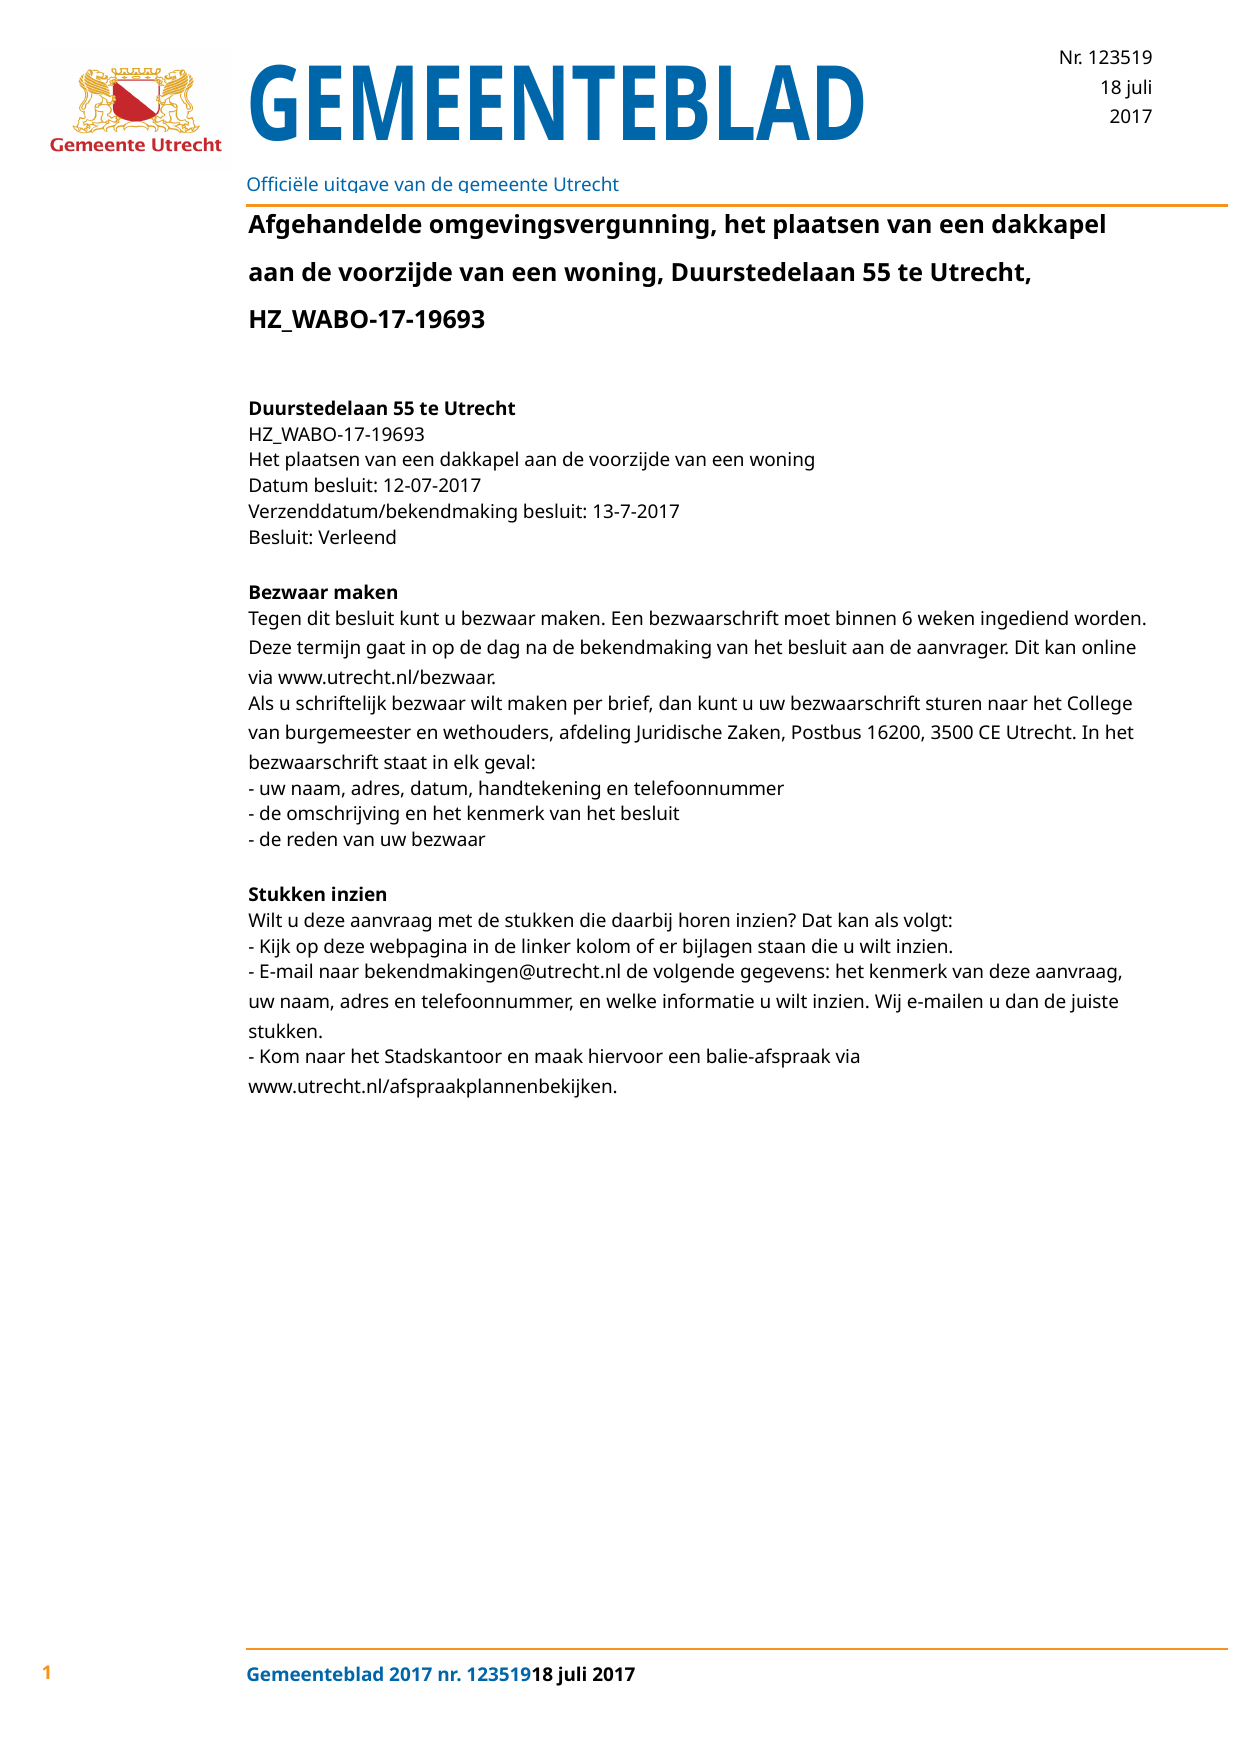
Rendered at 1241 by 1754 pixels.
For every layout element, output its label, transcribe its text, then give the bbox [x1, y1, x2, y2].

text Afgehandelde omgevingsvergunning, het plaatsen van een dakkapel aan de voorzijde van een woning, Duurstedelaan 55 te Utrecht, HZ_WABO-17-19693 [248, 207, 1152, 336]
table_cell - de omschrijving en het kenmerk van het besluit [248, 800, 1152, 826]
table_cell Verzenddatum/bekendmaking besluit: 13-7-2017 [248, 498, 1152, 524]
table_cell - de reden van uw bezwaar [248, 826, 1152, 881]
table_cell Tegen dit besluit kunt u bezwaar maken. Een bezwaarschrift moet binnen 6 weken ingediend worden. Deze termijn gaat in op de dag na de bekendmaking van het besluit aan de aanvrager. Dit kan online via www.utrecht.nl/bezwaar. [248, 605, 1152, 690]
table_cell - uw naam, adres, datum, handtekening en telefoonnummer [248, 775, 1152, 800]
table_cell Bezwaar maken [248, 579, 1152, 605]
table_cell Als u schriftelijk bezwaar wilt maken per brief, dan kunt u uw bezwaarschrift sturen naar het College van burgemeester en wethouders, afdeling Juridische Zaken, Postbus 16200, 3500 CE Utrecht. In het bezwaarschrift staat in elk geval: [248, 690, 1152, 775]
table_cell - E-mail naar bekendmakingen@utrecht.nl de volgende gegevens: het kenmerk van deze aanvraag, uw naam, adres en telefoonnummer, en welke informatie u wilt inzien. Wij e-mailen u dan de juiste stukken. [248, 959, 1152, 1043]
table_cell - Kijk op deze webpagina in de linker kolom of er bijlagen staan die u wilt inzien. [248, 933, 1152, 959]
table_cell - Kom naar het Stadskantoor en maak hiervoor een balie-afspraak via www.utrecht.nl/afspraakplannenbekijken. [248, 1044, 1152, 1099]
table_cell Wilt u deze aanvraag met de stukken die daarbij horen inzien? Dat kan als volgt: [248, 907, 1152, 933]
table_cell Het plaatsen van een dakkapel aan de voorzijde van een woning [248, 447, 1152, 472]
picture [41, 47, 231, 172]
table_cell Stukken inzien [248, 881, 1152, 907]
table_cell Datum besluit: 12-07-2017 [248, 473, 1152, 498]
table_cell Besluit: Verleend [248, 524, 1152, 579]
table_cell HZ_WABO-17-19693 [248, 421, 1152, 447]
table_header Duurstedelaan 55 te Utrecht [248, 395, 1152, 421]
